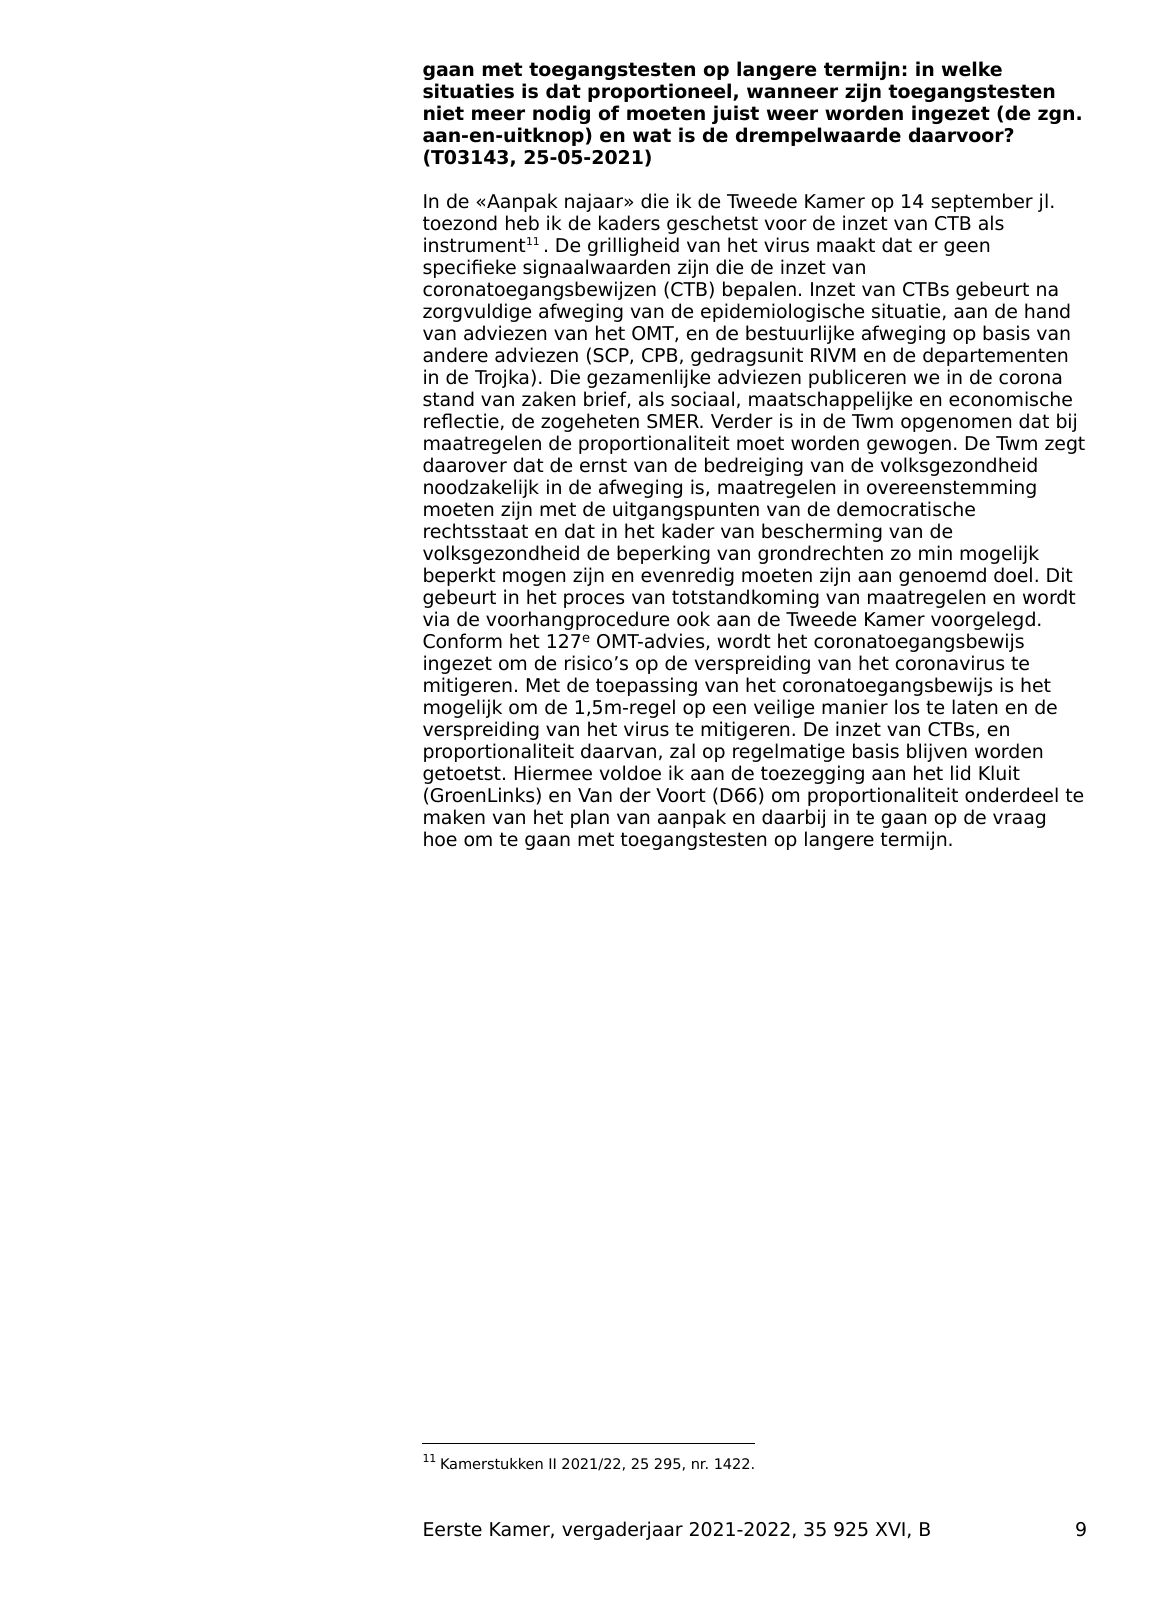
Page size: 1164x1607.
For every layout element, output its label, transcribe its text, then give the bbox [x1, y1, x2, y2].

text In de «Aanpak najaar» die ik de Tweede Kamer op 14 september jl. toezond heb ik de kaders geschetst voor de inzet van CTB als instrument. De grilligheid van het virus maakt dat er geen specifieke signaalwaarden zijn die de inzet van coronatoegangsbewijzen (CTB) bepalen. Inzet van CTBs gebeurt na zorgvuldige afweging van de epidemiologische situatie, aan de hand van adviezen van het OMT, en de bestuurlijke afweging op basis van andere adviezen (SCP, CPB, gedragsunit RIVM en de departementen in de Trojka). Die gezamenlijke adviezen publiceren we in de corona stand van zaken brief, als sociaal, maatschappelijke en economische reflectie, de zogeheten SMER. Verder is in de Twm opgenomen dat bij maatregelen de proportionaliteit moet worden gewogen. De Twm zegt daarover dat de ernst van de bedreiging van de volksgezondheid noodzakelijk in de afweging is, maatregelen in overeenstemming moeten zijn met de uitgangspunten van de democratische rechtsstaat en dat in het kader van bescherming van de volksgezondheid de beperking van grondrechten zo min mogelijk beperkt mogen zijn en evenredig moeten zijn aan genoemd doel. Dit gebeurt in het proces van totstandkoming van maatregelen en wordt via de voorhangprocedure ook aan de Tweede Kamer voorgelegd. [422, 191, 1087, 631]
text Conform het 127e OMT-advies, wordt het coronatoegangsbewijs ingezet om de risico’s op de verspreiding van het coronavirus te mitigeren. Met de toepassing van het coronatoegangsbewijs is het mogelijk om de 1,5m-regel op een veilige manier los te laten en de verspreiding van het virus te mitigeren. De inzet van CTBs, en proportionaliteit daarvan, zal op regelmatige basis blijven worden getoetst. Hiermee voldoe ik aan de toezegging aan het lid Kluit (GroenLinks) en Van der Voort (D66) om proportionaliteit onderdeel te maken van het plan van aanpak en daarbij in te gaan op de vraag hoe om te gaan met toegangstesten op langere termijn. [422, 631, 1087, 851]
text gaan met toegangstesten op langere termijn: in welke situaties is dat proportioneel, wanneer zijn toegangstesten niet meer nodig of moeten juist weer worden ingezet (de zgn. aan-en-uitknop) en wat is de drempelwaarde daarvoor? (T03143, 25-05-2021) [422, 59, 1087, 169]
text Kamerstukken II 2021/22, 25 295, nr. 1422. [422, 1452, 1087, 1474]
